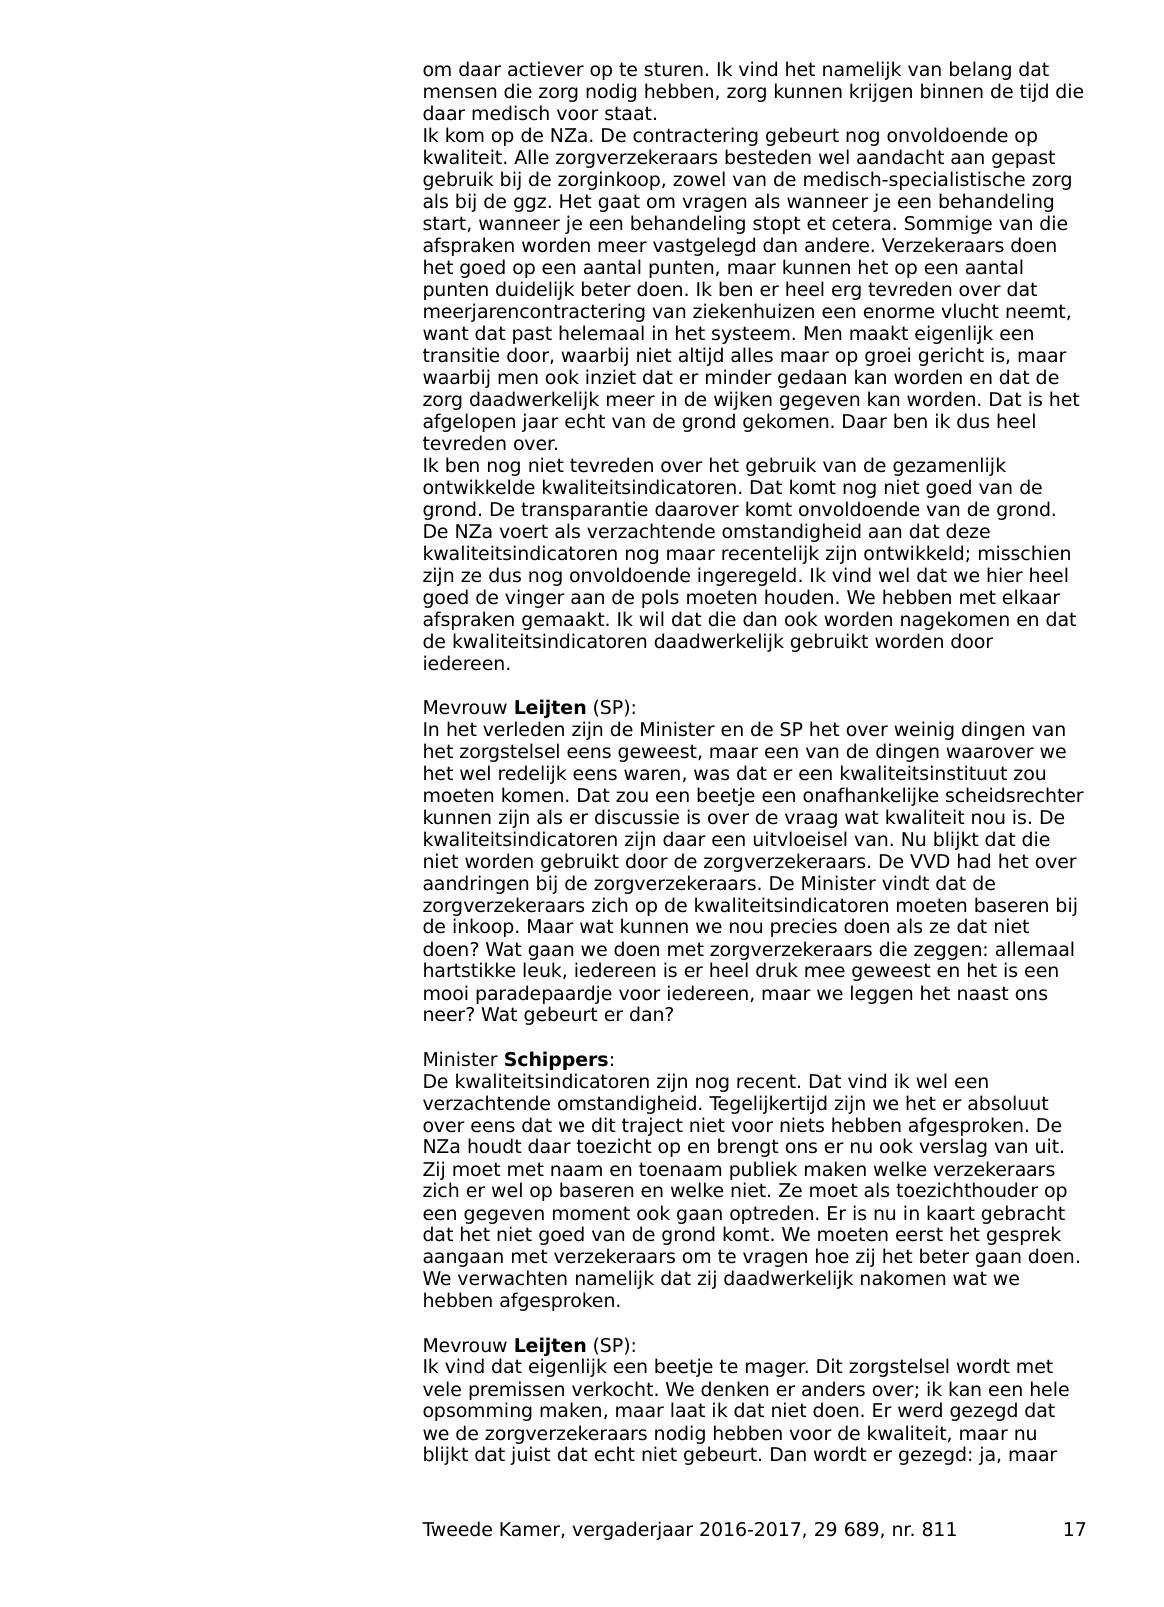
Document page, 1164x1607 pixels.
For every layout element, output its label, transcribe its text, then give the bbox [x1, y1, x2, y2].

text Mevrouw Leijten (SP): [422, 1334, 1087, 1356]
text In het verleden zijn de Minister en de SP het over weinig dingen van het zorgstelsel eens geweest, maar een van de dingen waarover we het wel redelijk eens waren, was dat er een kwaliteitsinstituut zou moeten komen. Dat zou een beetje een onafhankelijke scheidsrechter kunnen zijn als er discussie is over de vraag wat kwaliteit nou is. De kwaliteitsindicatoren zijn daar een uitvloeisel van. Nu blijkt dat die niet worden gebruikt door de zorgverzekeraars. De VVD had het over aandringen bij de zorgverzekeraars. De Minister vindt dat de zorgverzekeraars zich op de kwaliteitsindicatoren moeten baseren bij de inkoop. Maar wat kunnen we nou precies doen als ze dat niet doen? Wat gaan we doen met zorgverzekeraars die zeggen: allemaal hartstikke leuk, iedereen is er heel druk mee geweest en het is een mooi paradepaardje voor iedereen, maar we leggen het naast ons neer? Wat gebeurt er dan? [422, 719, 1087, 1026]
text Minister Schippers: [422, 1048, 1087, 1071]
text De kwaliteitsindicatoren zijn nog recent. Dat vind ik wel een verzachtende omstandigheid. Tegelijkertijd zijn we het er absoluut over eens dat we dit traject niet voor niets hebben afgesproken. De NZa houdt daar toezicht op en brengt ons er nu ook verslag van uit. Zij moet met naam en toenaam publiek maken welke verzekeraars zich er wel op baseren en welke niet. Ze moet als toezichthouder op een gegeven moment ook gaan optreden. Er is nu in kaart gebracht dat het niet goed van de grond komt. We moeten eerst het gesprek aangaan met verzekeraars om te vragen hoe zij het beter gaan doen. We verwachten namelijk dat zij daadwerkelijk nakomen wat we hebben afgesproken. [422, 1071, 1087, 1312]
text Mevrouw Leijten (SP): [422, 697, 1087, 719]
text Ik vind dat eigenlijk een beetje te mager. Dit zorgstelsel wordt met vele premissen verkocht. We denken er anders over; ik kan een hele opsomming maken, maar laat ik dat niet doen. Er werd gezegd dat we de zorgverzekeraars nodig hebben voor de kwaliteit, maar nu blijkt dat juist dat echt niet gebeurt. Dan wordt er gezegd: ja, maar [422, 1356, 1087, 1466]
text Ik ben nog niet tevreden over het gebruik van de gezamenlijk ontwikkelde kwaliteitsindicatoren. Dat komt nog niet goed van de grond. De transparantie daarover komt onvoldoende van de grond. De NZa voert als verzachtende omstandigheid aan dat deze kwaliteitsindicatoren nog maar recentelijk zijn ontwikkeld; misschien zijn ze dus nog onvoldoende ingeregeld. Ik vind wel dat we hier heel goed de vinger aan de pols moeten houden. We hebben met elkaar afspraken gemaakt. Ik wil dat die dan ook worden nagekomen en dat de kwaliteitsindicatoren daadwerkelijk gebruikt worden door iedereen. [422, 455, 1087, 674]
text om daar actiever op te sturen. Ik vind het namelijk van belang dat mensen die zorg nodig hebben, zorg kunnen krijgen binnen de tijd die daar medisch voor staat. [422, 59, 1087, 125]
text Ik kom op de NZa. De contractering gebeurt nog onvoldoende op kwaliteit. Alle zorgverzekeraars besteden wel aandacht aan gepast gebruik bij de zorginkoop, zowel van de medisch-specialistische zorg als bij de ggz. Het gaat om vragen als wanneer je een behandeling start, wanneer je een behandeling stopt et cetera. Sommige van die afspraken worden meer vastgelegd dan andere. Verzekeraars doen het goed op een aantal punten, maar kunnen het op een aantal punten duidelijk beter doen. Ik ben er heel erg tevreden over dat meerjarencontractering van ziekenhuizen een enorme vlucht neemt, want dat past helemaal in het systeem. Men maakt eigenlijk een transitie door, waarbij niet altijd alles maar op groei gericht is, maar waarbij men ook inziet dat er minder gedaan kan worden en dat de zorg daadwerkelijk meer in de wijken gegeven kan worden. Dat is het afgelopen jaar echt van de grond gekomen. Daar ben ik dus heel tevreden over. [422, 125, 1087, 455]
